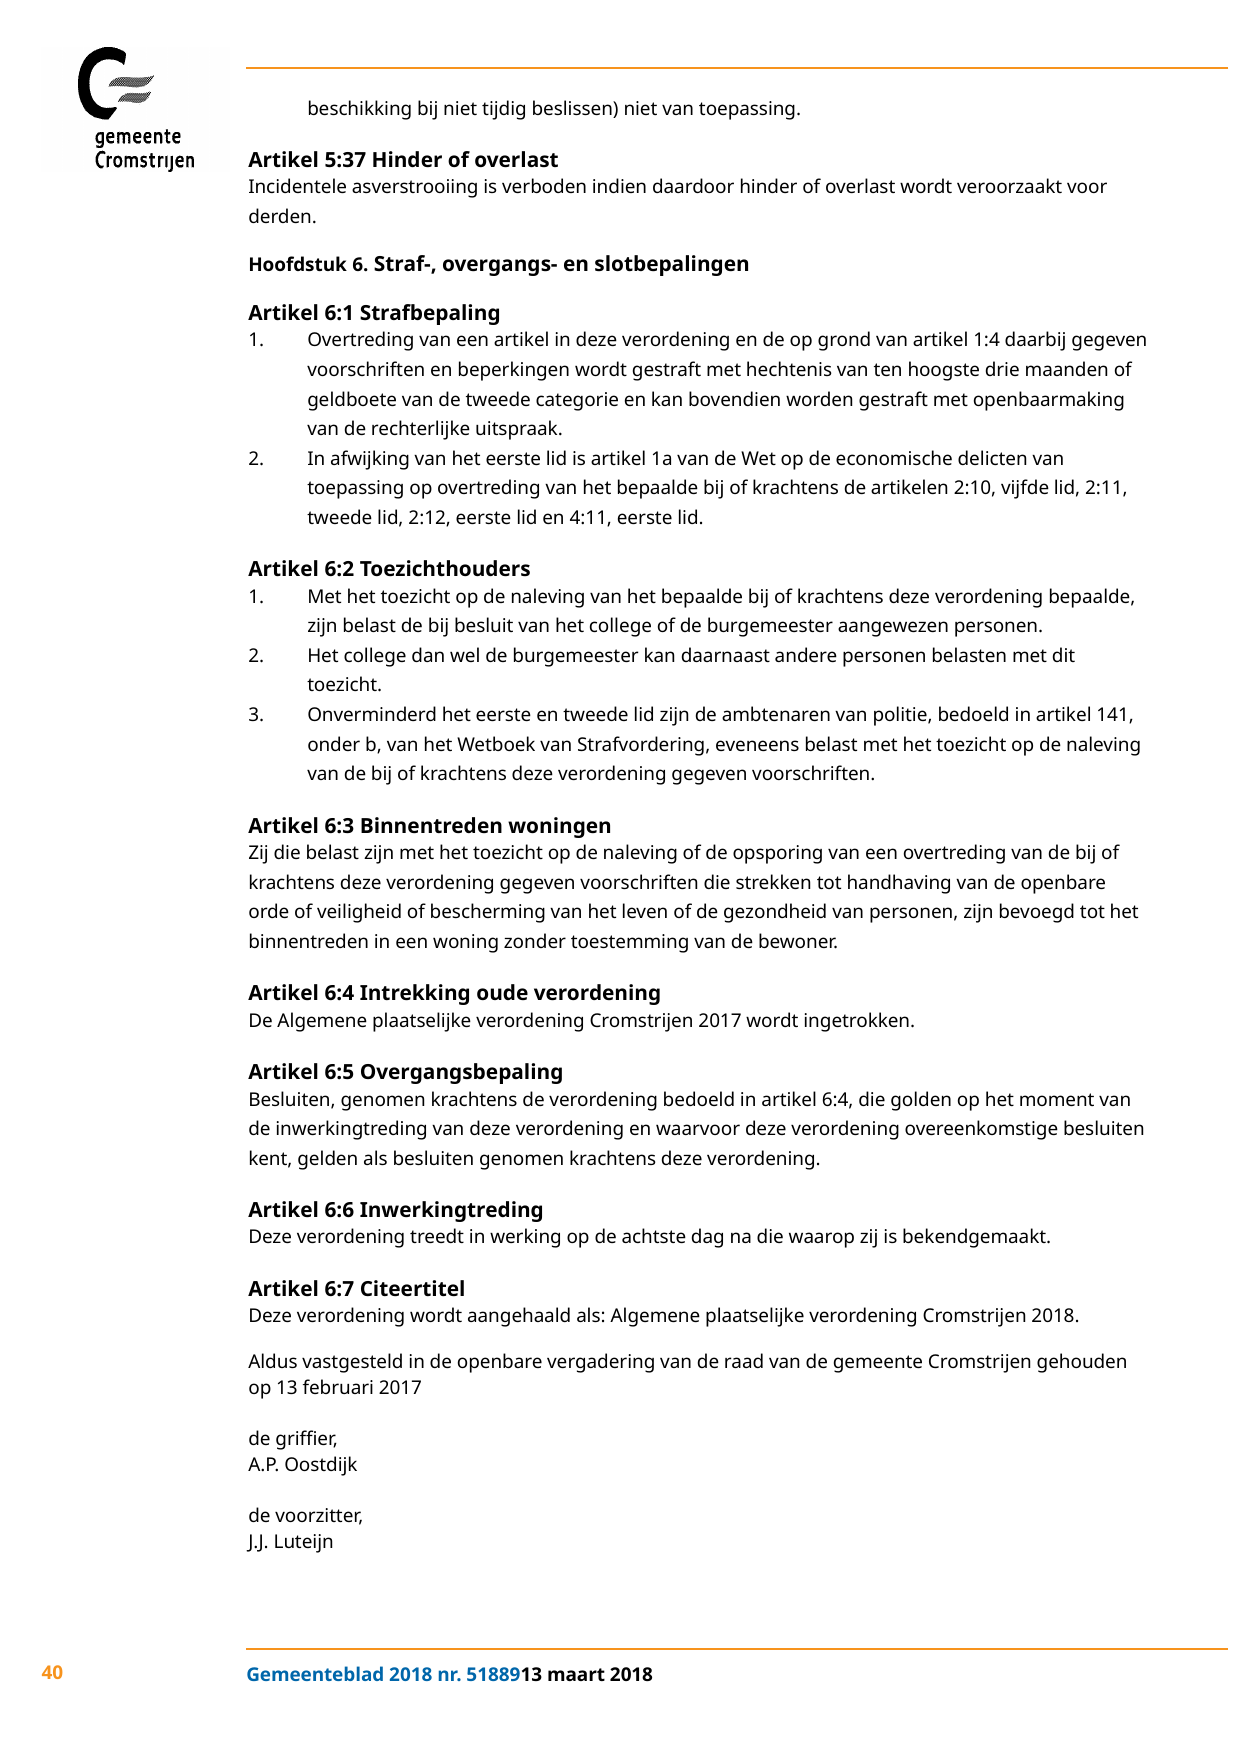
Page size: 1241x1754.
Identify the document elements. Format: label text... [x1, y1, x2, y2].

text J.J. Luteijn [248, 1528, 1152, 1554]
text Incidentele asverstrooiing is verboden indien daardoor hinder of overlast wordt veroorzaakt voor derden. [248, 174, 1152, 229]
text Artikel 6:1 Strafbepaling [248, 298, 1152, 327]
text Zij die belast zijn met het toezicht op de naleving of de opsporing van een overtreding van de bij of krachtens deze verordening gegeven voorschriften die strekken tot handhaving van de openbare orde of veiligheid of bescherming van het leven of de gezondheid van personen, zijn bevoegd tot het binnentreden in een woning zonder toestemming van de bewoner. [248, 839, 1152, 954]
list Onverminderd het eerste en tweede lid zijn de ambtenaren van politie, bedoeld in artikel 141, onder b, van het Wetboek van Strafvordering, eveneens belast met het toezicht op de naleving van de bij of krachtens deze verordening gegeven voorschriften. [248, 701, 1152, 786]
list Met het toezicht op de naleving van het bepaalde bij of krachtens deze verordening bepaalde, zijn belast de bij besluit van het college of de burgemeester aangewezen personen. [248, 583, 1152, 638]
text de voorzitter, [248, 1503, 1152, 1528]
text De Algemene plaatselijke verordening Cromstrijen 2017 wordt ingetrokken. [248, 1007, 1152, 1033]
text Deze verordening wordt aangehaald als: Algemene plaatselijke verordening Cromstrijen 2018. [248, 1303, 1152, 1328]
text Besluiten, genomen krachtens de verordening bedoeld in artikel 6:4, die golden op het moment van de inwerkingtreding van deze verordening en waarvoor deze verordening overeenkomstige besluiten kent, gelden als besluiten genomen krachtens deze verordening. [248, 1086, 1152, 1171]
list In afwijking van het eerste lid is artikel 1a van de Wet op de economische delicten van toepassing op overtreding van het bepaalde bij of krachtens de artikelen 2:10, vijfde lid, 2:11, tweede lid, 2:12, eerste lid en 4:11, eerste lid. [248, 445, 1152, 530]
text Aldus vastgesteld in de openbare vergadering van de raad van de gemeente Cromstrijen gehouden op 13 februari 2017 [248, 1348, 1152, 1400]
text de griffier, [248, 1425, 1152, 1451]
text Artikel 6:6 Inwerkingtreding [248, 1195, 1152, 1224]
text Artikel 6:2 Toezichthouders [248, 554, 1152, 583]
text Artikel 6:4 Intrekking oude verordening [248, 978, 1152, 1007]
list Het college dan wel de burgemeester kan daarnaast andere personen belasten met dit toezicht. [248, 642, 1152, 697]
text Artikel 6:5 Overgangsbepaling [248, 1057, 1152, 1086]
text Hoofdstuk 6. Straf-, overgangs- en slotbepalingen [248, 249, 1152, 277]
text Artikel 6:3 Binnentreden woningen [248, 811, 1152, 839]
text A.P. Oostdijk [248, 1451, 1152, 1477]
text Deze verordening treedt in werking op de achtste dag na die waarop zij is bekendgemaakt. [248, 1224, 1152, 1249]
list beschikking bij niet tijdig beslissen) niet van toepassing. [248, 95, 1152, 121]
text Artikel 6:7 Citeertitel [248, 1274, 1152, 1303]
list Overtreding van een artikel in deze verordening en de op grond van artikel 1:4 daarbij gegeven voorschriften en beperkingen wordt gestraft met hechtenis van ten hoogste drie maanden of geldboete van de tweede categorie en kan bovendien worden gestraft met openbaarmaking van de rechterlijke uitspraak. [248, 327, 1152, 441]
text Artikel 5:37 Hinder of overlast [248, 145, 1152, 174]
picture [41, 47, 231, 172]
